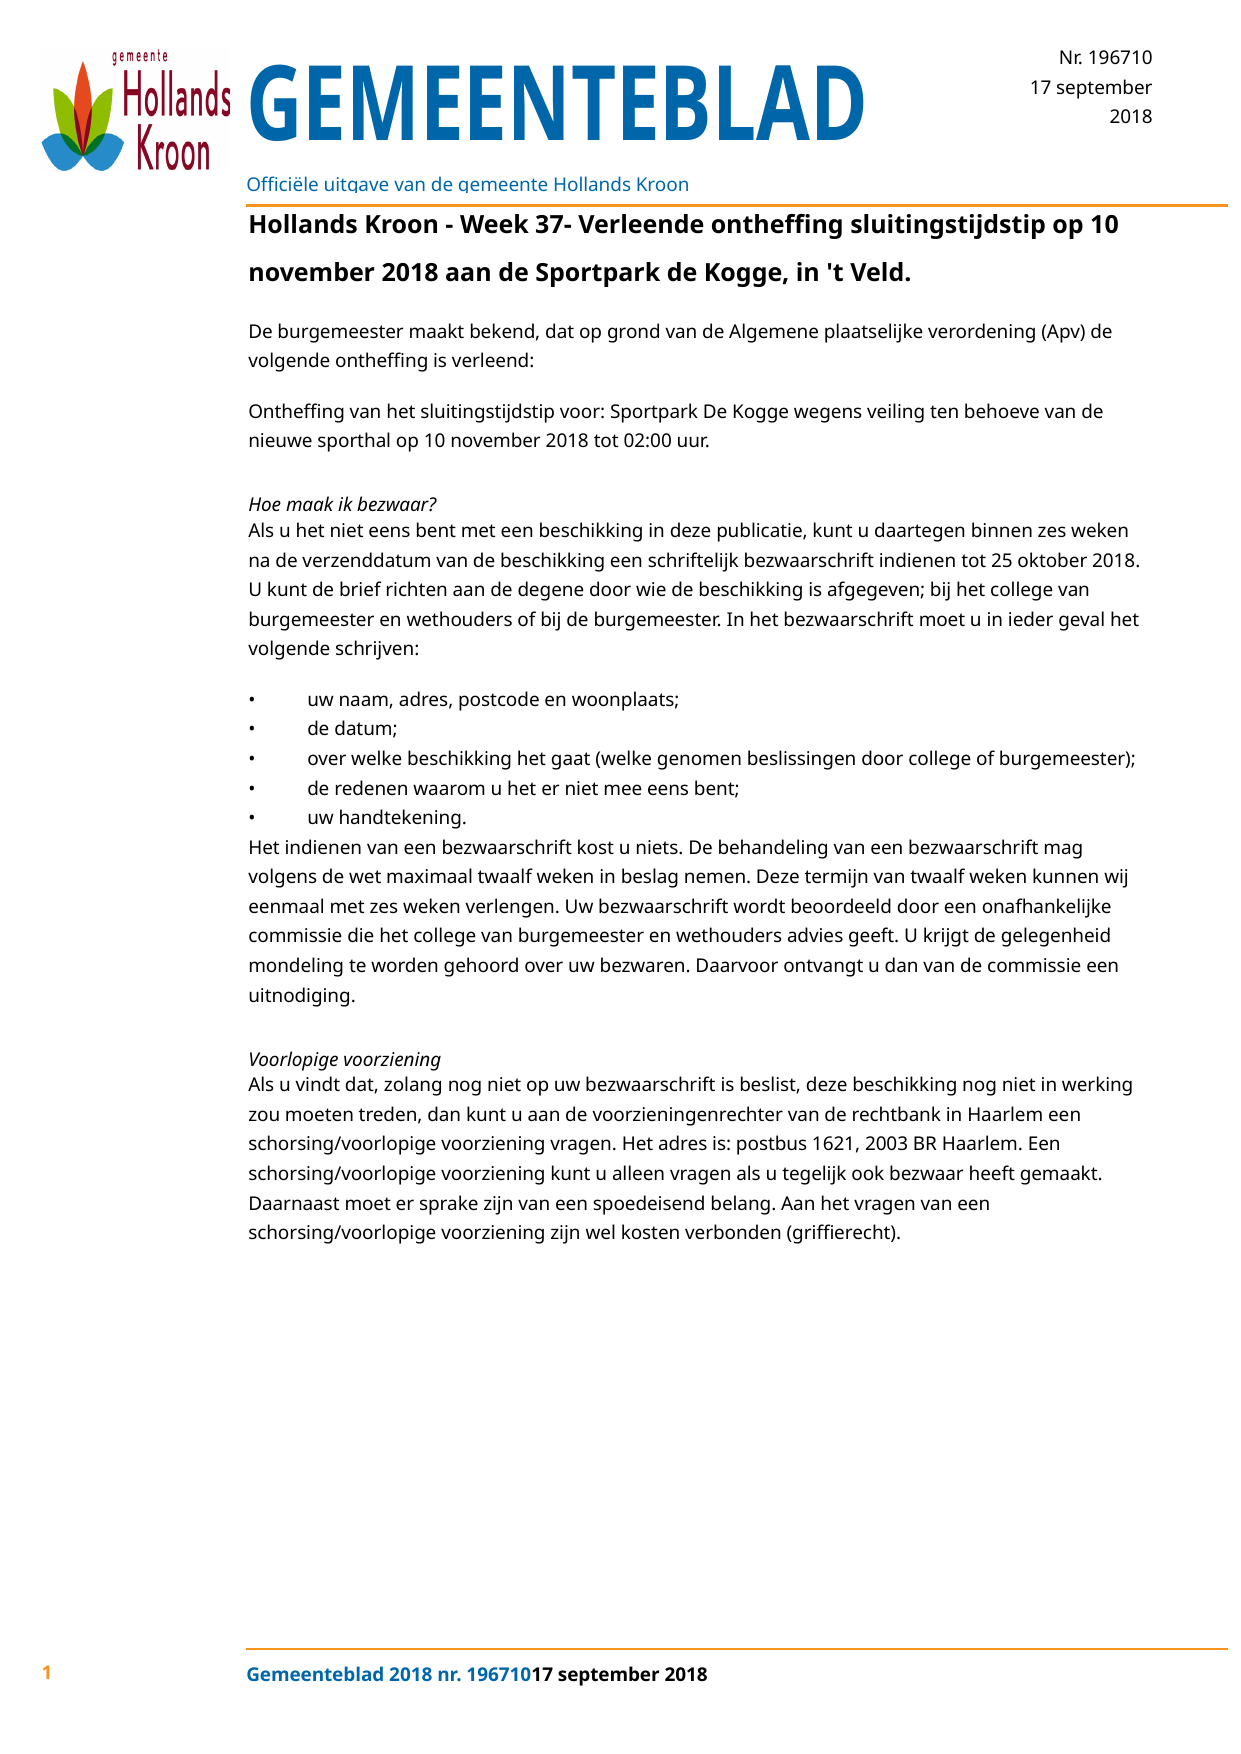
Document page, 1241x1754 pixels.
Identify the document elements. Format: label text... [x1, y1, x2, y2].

text De burgemeester maakt bekend, dat op grond van de Algemene plaatselijke verordening (Apv) de volgende ontheffing is verleend: [248, 318, 1152, 373]
text Ontheffing van het sluitingstijdstip voor: Sportpark De Kogge wegens veiling ten behoeve van de nieuwe sporthal op 10 november 2018 tot 02:00 uur. [248, 398, 1152, 453]
list uw handtekening. [248, 804, 1152, 830]
text Als u vindt dat, zolang nog niet op uw bezwaarschrift is beslist, deze beschikking nog niet in werking zou moeten treden, dan kunt u aan de voorzieningenrechter van de rechtbank in Haarlem een schorsing/voorlopige voorziening vragen. Het adres is: postbus 1621, 2003 BR Haarlem. Een schorsing/voorlopige voorziening kunt u alleen vragen als u tegelijk ook bezwaar heeft gemaakt. Daarnaast moet er sprake zijn van een spoedeisend belang. Aan het vragen van een schorsing/voorlopige voorziening zijn wel kosten verbonden (griffierecht). [248, 1071, 1152, 1245]
list over welke beschikking het gaat (welke genomen beslissingen door college of burgemeester); [248, 745, 1152, 771]
text Hollands Kroon - Week 37- Verleende ontheffing sluitingstijdstip op 10 november 2018 aan de Sportpark de Kogge, in 't Veld. [248, 207, 1152, 288]
picture [41, 47, 231, 172]
list uw naam, adres, postcode en woonplaats; [248, 686, 1152, 712]
text Als u het niet eens bent met een beschikking in deze publicatie, kunt u daartegen binnen zes weken na de verzenddatum van de beschikking een schriftelijk bezwaarschrift indienen tot 25 oktober 2018. U kunt de brief richten aan de degene door wie de beschikking is afgegeven; bij het college van burgemeester en wethouders of bij de burgemeester. In het bezwaarschrift moet u in ieder geval het volgende schrijven: [248, 517, 1152, 661]
list de redenen waarom u het er niet mee eens bent; [248, 775, 1152, 800]
list de datum; [248, 716, 1152, 741]
text Het indienen van een bezwaarschrift kost u niets. De behandeling van een bezwaarschrift mag volgens de wet maximaal twaalf weken in beslag nemen. Deze termijn van twaalf weken kunnen wij eenmaal met zes weken verlengen. Uw bezwaarschrift wordt beoordeeld door een onafhankelijke commissie die het college van burgemeester en wethouders advies geeft. U krijgt de gelegenheid mondeling te worden gehoord over uw bezwaren. Daarvoor ontvangt u dan van de commissie een uitnodiging. [248, 834, 1152, 1007]
text Voorlopige voorziening [248, 1046, 1152, 1071]
text Hoe maak ik bezwaar? [248, 491, 1152, 517]
